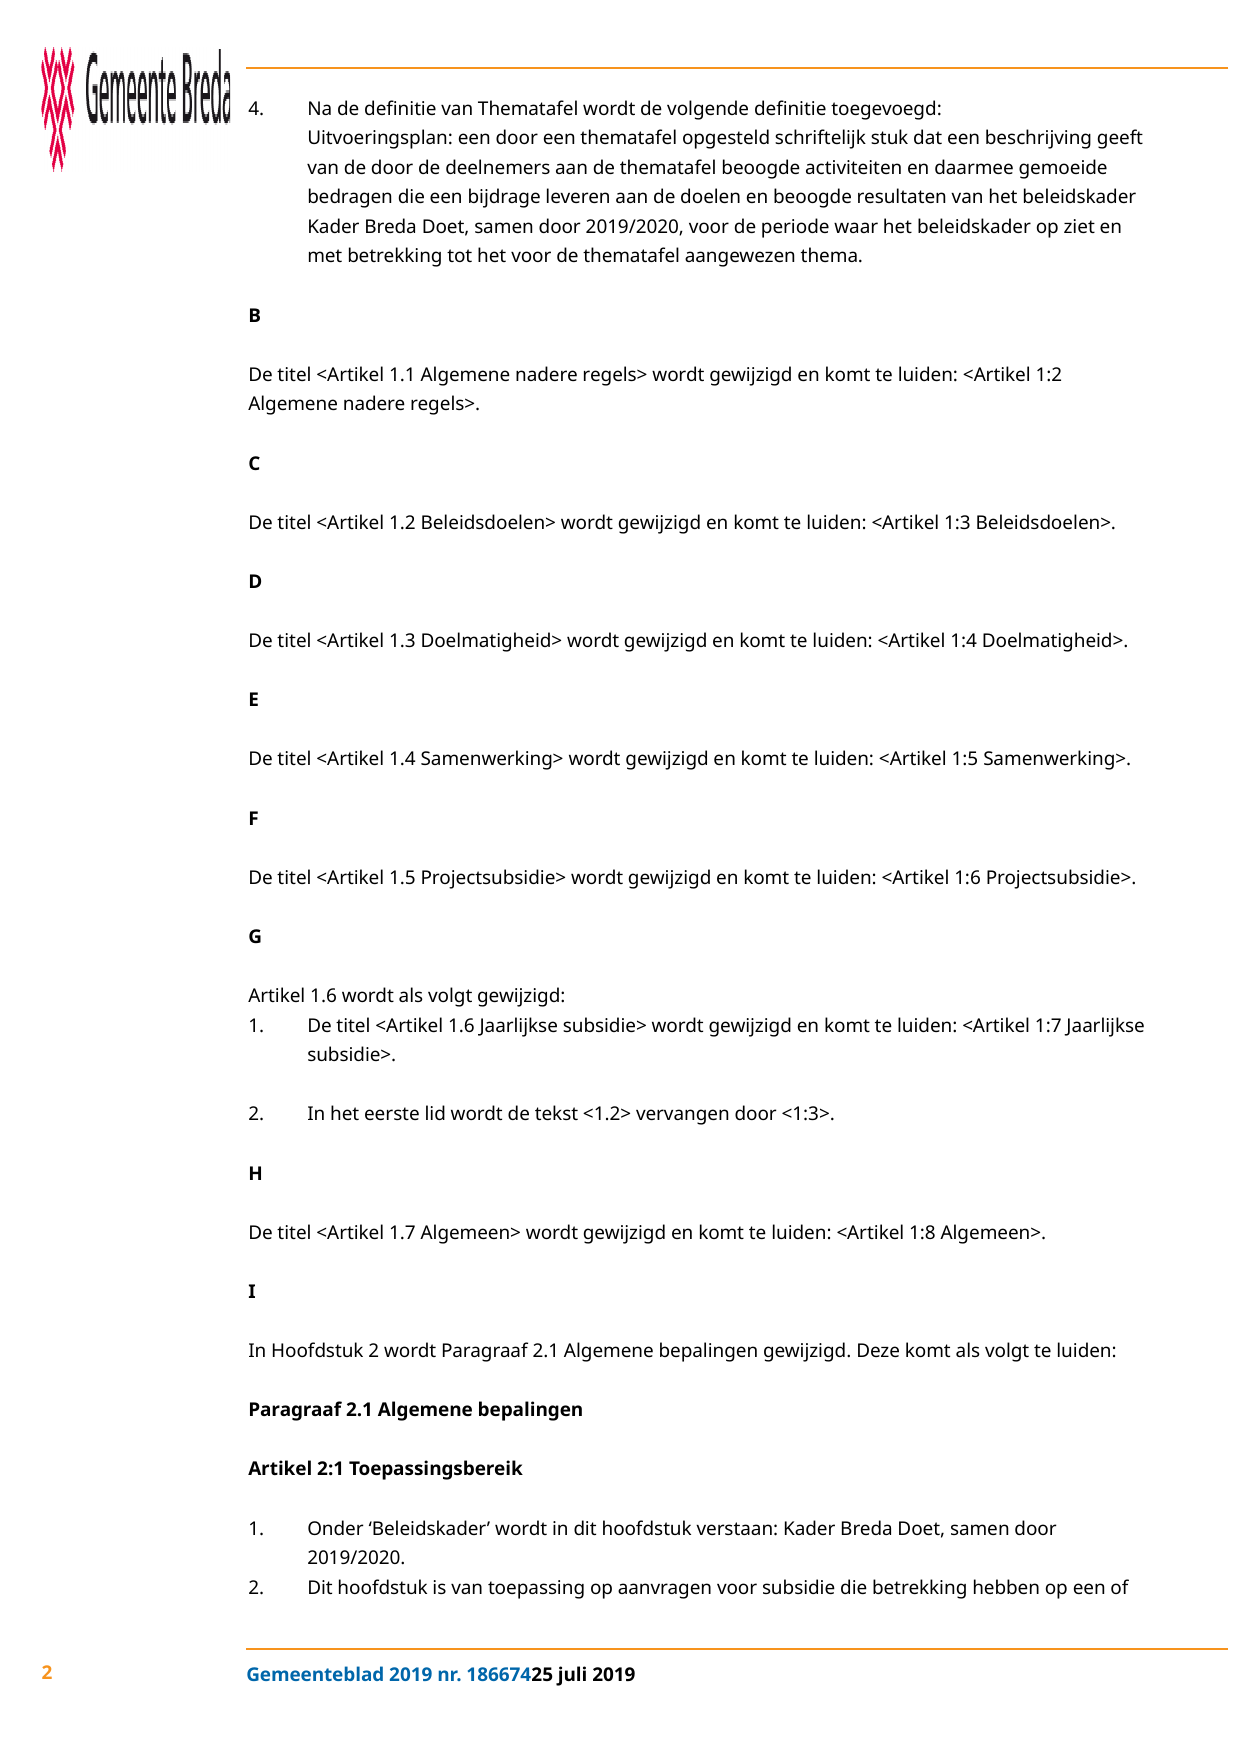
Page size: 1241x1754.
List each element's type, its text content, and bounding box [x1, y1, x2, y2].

text De titel <Artikel 1.2 Beleidsdoelen> wordt gewijzigd en komt te luiden: <Artikel 1:3 Beleidsdoelen>. [248, 509, 1152, 535]
text H [248, 1160, 1152, 1186]
text De titel <Artikel 1.3 Doelmatigheid> wordt gewijzigd en komt te luiden: <Artikel 1:4 Doelmatigheid>. [248, 627, 1152, 653]
text De titel <Artikel 1.5 Projectsubsidie> wordt gewijzigd en komt te luiden: <Artikel 1:6 Projectsubsidie>. [248, 864, 1152, 890]
text G [248, 923, 1152, 949]
list De titel <Artikel 1.6 Jaarlijkse subsidie> wordt gewijzigd en komt te luiden: <Artikel 1:7 Jaarlijkse subsidie>. [248, 1012, 1152, 1067]
list Onder ‘Beleidskader’ wordt in dit hoofdstuk verstaan: Kader Breda Doet, samen door 2019/2020. [248, 1515, 1152, 1570]
text De titel <Artikel 1.4 Samenwerking> wordt gewijzigd en komt te luiden: <Artikel 1:5 Samenwerking>. [248, 746, 1152, 771]
text D [248, 568, 1152, 594]
text De titel <Artikel 1.7 Algemeen> wordt gewijzigd en komt te luiden: <Artikel 1:8 Algemeen>. [248, 1219, 1152, 1245]
text F [248, 805, 1152, 831]
list In het eerste lid wordt de tekst <1.2> vervangen door <1:3>. [248, 1101, 1152, 1126]
picture [41, 47, 231, 172]
list Uitvoeringsplan: een door een thematafel opgesteld schriftelijk stuk dat een beschrijving geeft van de door de deelnemers aan de thematafel beoogde activiteiten en daarmee gemoeide bedragen die een bijdrage leveren aan de doelen en beoogde resultaten van het beleidskader Kader Breda Doet, samen door 2019/2020, voor de periode waar het beleidskader op ziet en met betrekking tot het voor de thematafel aangewezen thema. [248, 124, 1152, 268]
text I [248, 1278, 1152, 1304]
text E [248, 686, 1152, 712]
text Paragraaf 2.1 Algemene bepalingen [248, 1396, 1152, 1422]
text B [248, 302, 1152, 328]
list Na de definitie van Thematafel wordt de volgende definitie toegevoegd: [248, 95, 1152, 121]
text Artikel 2:1 Toepassingsbereik [248, 1456, 1152, 1481]
text C [248, 450, 1152, 476]
text De titel <Artikel 1.1 Algemene nadere regels> wordt gewijzigd en komt te luiden: <Artikel 1:2 Algemene nadere regels>. [248, 361, 1152, 416]
list Dit hoofdstuk is van toepassing op aanvragen voor subsidie die betrekking hebben op een of [248, 1574, 1152, 1600]
text In Hoofdstuk 2 wordt Paragraaf 2.1 Algemene bepalingen gewijzigd. Deze komt als volgt te luiden: [248, 1337, 1152, 1363]
text Artikel 1.6 wordt als volgt gewijzigd: [248, 982, 1152, 1008]
